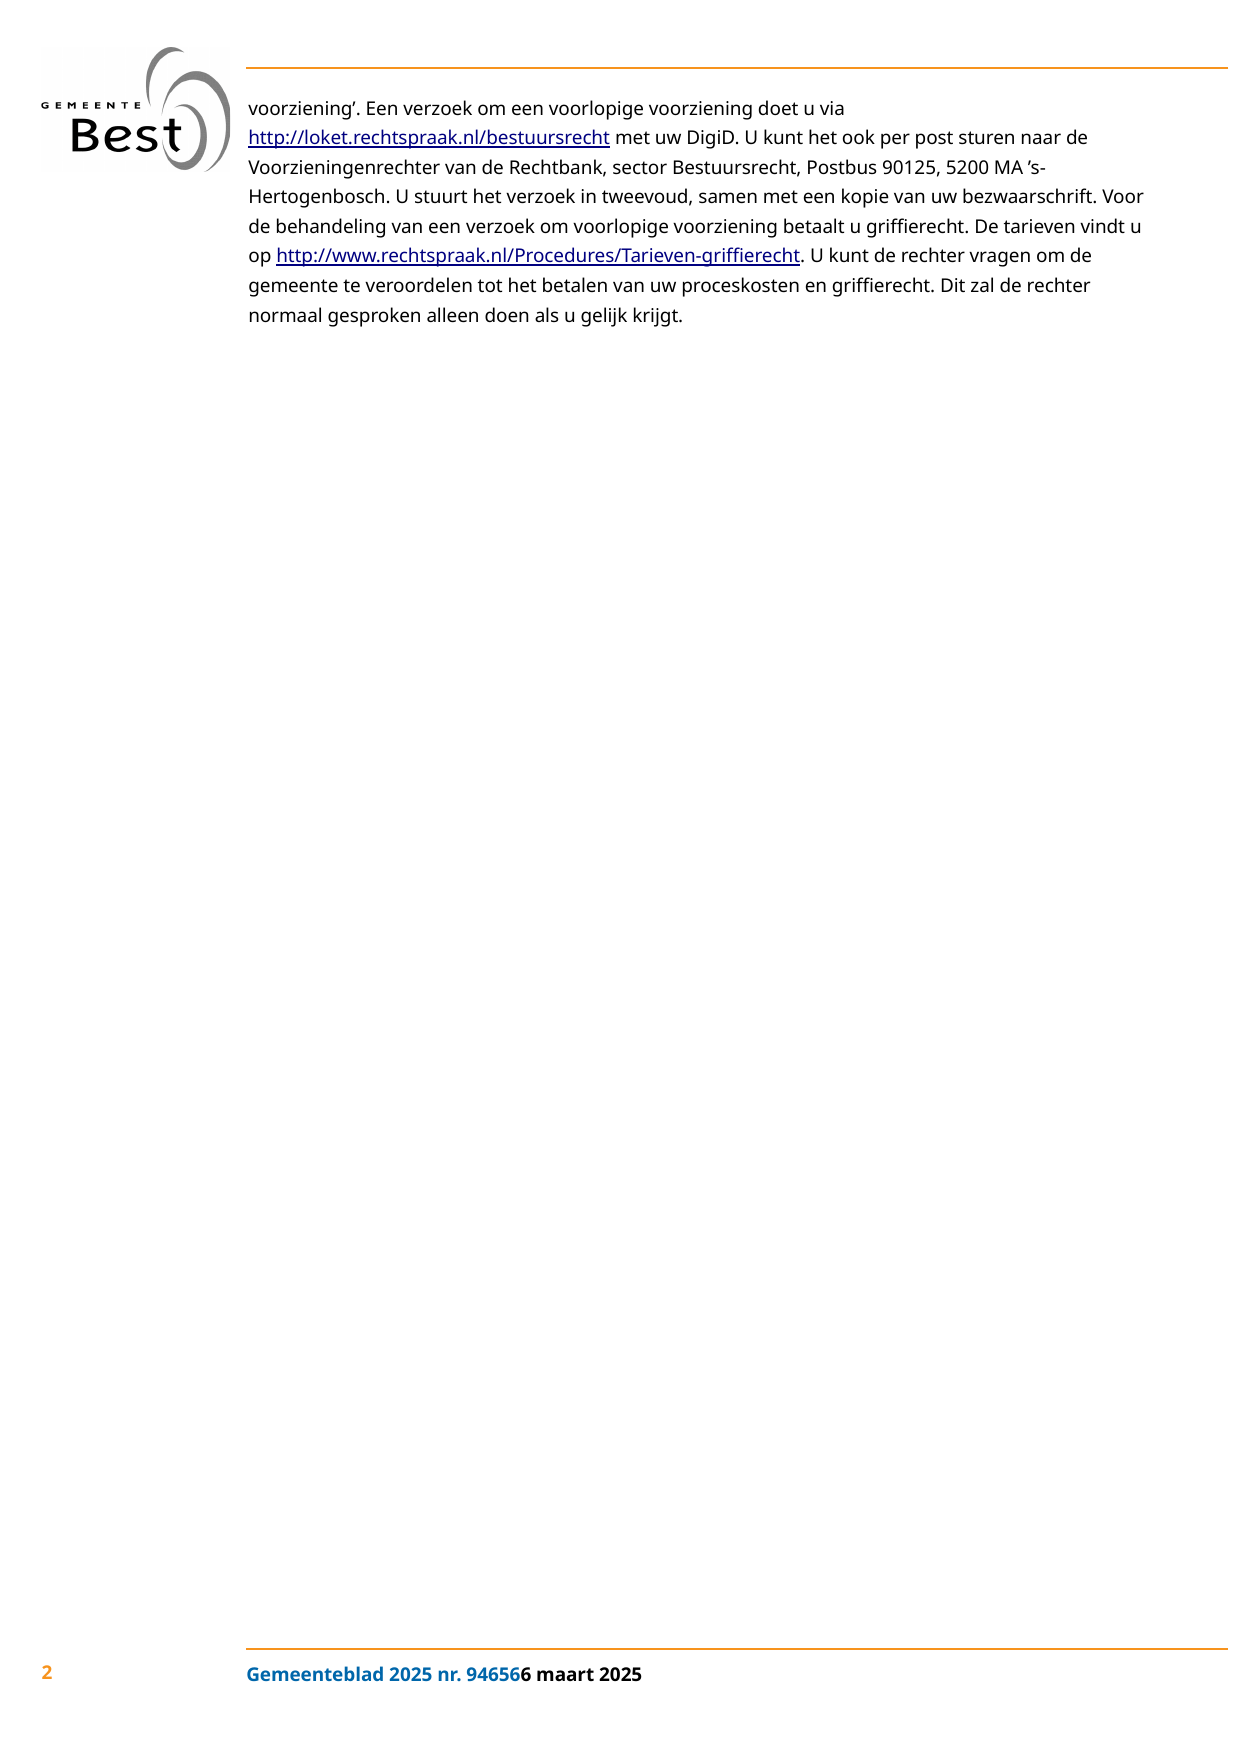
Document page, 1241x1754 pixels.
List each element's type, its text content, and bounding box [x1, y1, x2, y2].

text voorziening’. Een verzoek om een voorlopige voorziening doet u via http://loket.rechtspraak.nl/bestuursrecht met uw DigiD. U kunt het ook per post sturen naar de Voorzieningenrechter van de Rechtbank, sector Bestuursrecht, Postbus 90125, 5200 MA ’s-Hertogenbosch. U stuurt het verzoek in tweevoud, samen met een kopie van uw bezwaarschrift. Voor de behandeling van een verzoek om voorlopige voorziening betaalt u griffierecht. De tarieven vindt u op http://www.rechtspraak.nl/Procedures/Tarieven-griffierecht. U kunt de rechter vragen om de gemeente te veroordelen tot het betalen van uw proceskosten en griffierecht. Dit zal de rechter normaal gesproken alleen doen als u gelijk krijgt. [248, 95, 1152, 328]
picture [41, 47, 231, 172]
